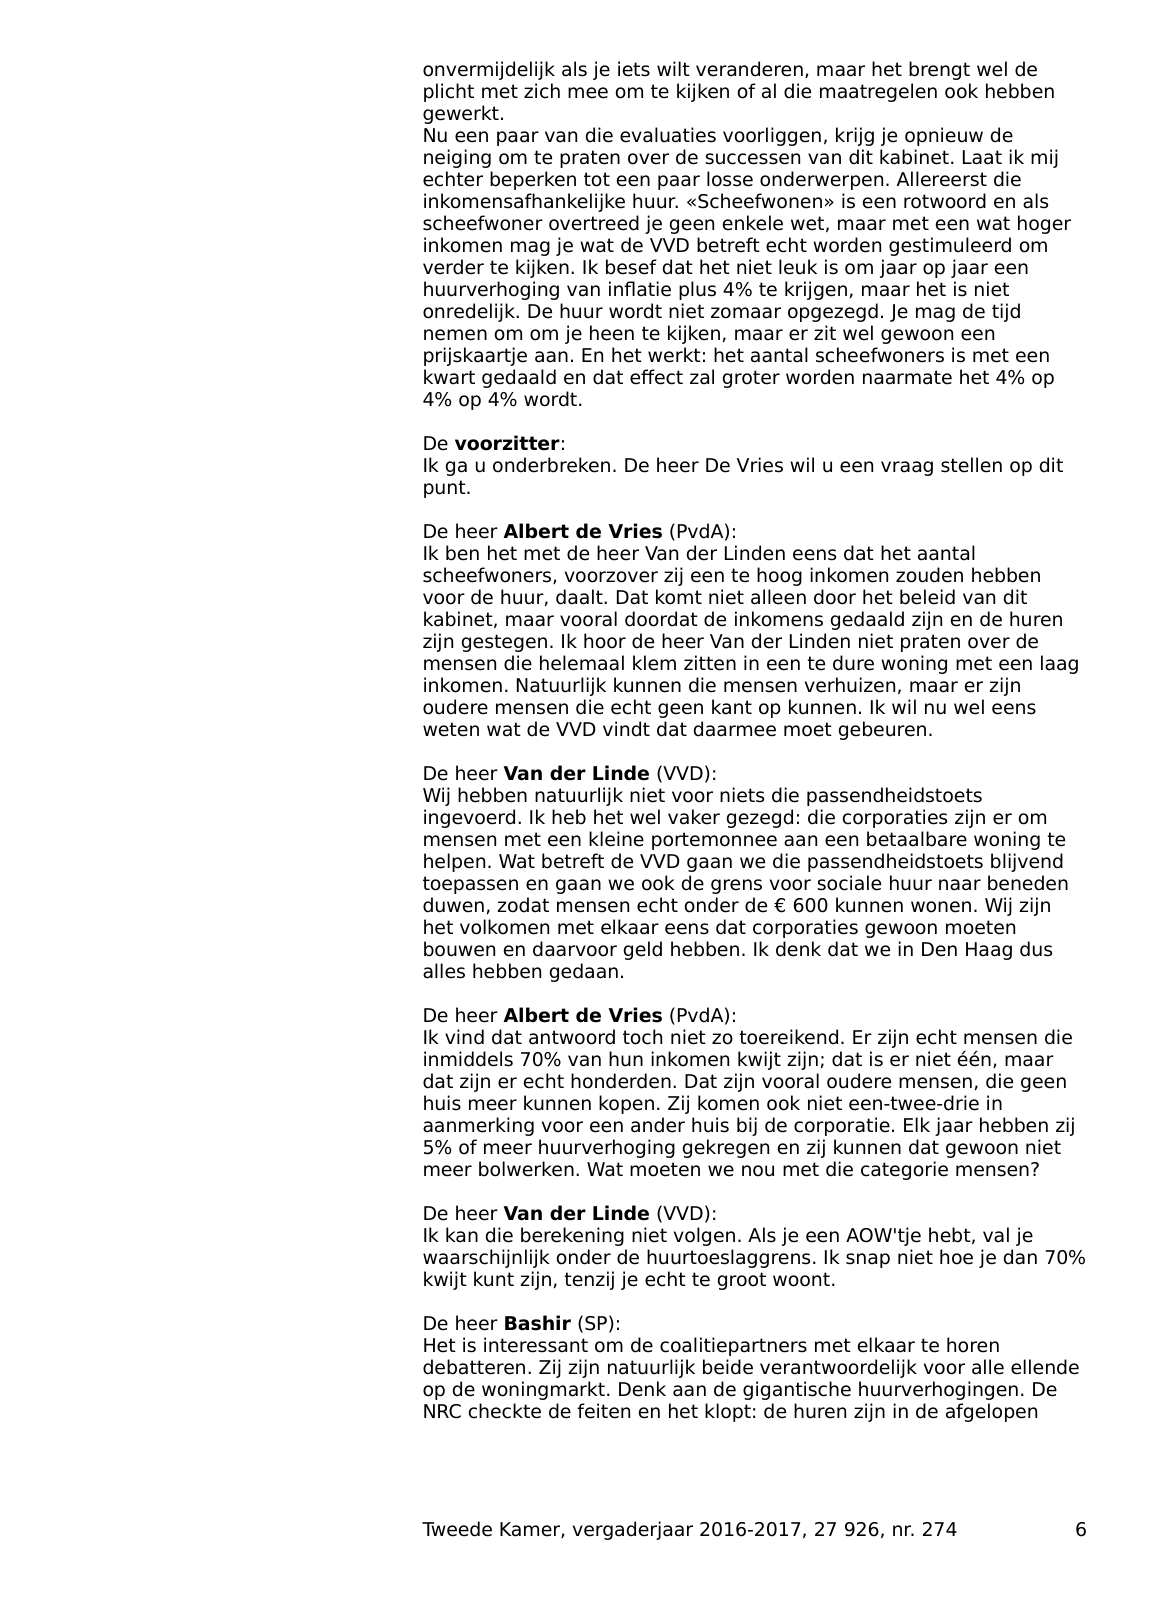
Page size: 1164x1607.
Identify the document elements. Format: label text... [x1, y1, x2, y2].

text De heer Van der Linde (VVD): [422, 1203, 1087, 1225]
text De voorzitter: [422, 433, 1087, 455]
text Het is interessant om de coalitiepartners met elkaar te horen debatteren. Zij zijn natuurlijk beide verantwoordelijk voor alle ellende op de woningmarkt. Denk aan de gigantische huurverhogingen. De NRC checkte de feiten en het klopt: de huren zijn in de afgelopen [422, 1335, 1087, 1423]
text onvermijdelijk als je iets wilt veranderen, maar het brengt wel de plicht met zich mee om te kijken of al die maatregelen ook hebben gewerkt. [422, 59, 1087, 125]
text Ik ga u onderbreken. De heer De Vries wil u een vraag stellen op dit punt. [422, 455, 1087, 499]
text Nu een paar van die evaluaties voorliggen, krijg je opnieuw de neiging om te praten over de successen van dit kabinet. Laat ik mij echter beperken tot een paar losse onderwerpen. Allereerst die inkomensafhankelijke huur. «Scheefwonen» is een rotwoord en als scheefwoner overtreed je geen enkele wet, maar met een wat hoger inkomen mag je wat de VVD betreft echt worden gestimuleerd om verder te kijken. Ik besef dat het niet leuk is om jaar op jaar een huurverhoging van inflatie plus 4% te krijgen, maar het is niet onredelijk. De huur wordt niet zomaar opgezegd. Je mag de tijd nemen om om je heen te kijken, maar er zit wel gewoon een prijskaartje aan. En het werkt: het aantal scheefwoners is met een kwart gedaald en dat effect zal groter worden naarmate het 4% op 4% op 4% wordt. [422, 125, 1087, 411]
text De heer Van der Linde (VVD): [422, 763, 1087, 785]
text Ik ben het met de heer Van der Linden eens dat het aantal scheefwoners, voorzover zij een te hoog inkomen zouden hebben voor de huur, daalt. Dat komt niet alleen door het beleid van dit kabinet, maar vooral doordat de inkomens gedaald zijn en de huren zijn gestegen. Ik hoor de heer Van der Linden niet praten over de mensen die helemaal klem zitten in een te dure woning met een laag inkomen. Natuurlijk kunnen die mensen verhuizen, maar er zijn oudere mensen die echt geen kant op kunnen. Ik wil nu wel eens weten wat de VVD vindt dat daarmee moet gebeuren. [422, 543, 1087, 741]
text Ik vind dat antwoord toch niet zo toereikend. Er zijn echt mensen die inmiddels 70% van hun inkomen kwijt zijn; dat is er niet één, maar dat zijn er echt honderden. Dat zijn vooral oudere mensen, die geen huis meer kunnen kopen. Zij komen ook niet een-twee-drie in aanmerking voor een ander huis bij de corporatie. Elk jaar hebben zij 5% of meer huurverhoging gekregen en zij kunnen dat gewoon niet meer bolwerken. Wat moeten we nou met die categorie mensen? [422, 1027, 1087, 1181]
text Ik kan die berekening niet volgen. Als je een AOW'tje hebt, val je waarschijnlijk onder de huurtoeslaggrens. Ik snap niet hoe je dan 70% kwijt kunt zijn, tenzij je echt te groot woont. [422, 1225, 1087, 1291]
text Wij hebben natuurlijk niet voor niets die passendheidstoets ingevoerd. Ik heb het wel vaker gezegd: die corporaties zijn er om mensen met een kleine portemonnee aan een betaalbare woning te helpen. Wat betreft de VVD gaan we die passendheidstoets blijvend toepassen en gaan we ook de grens voor sociale huur naar beneden duwen, zodat mensen echt onder de € 600 kunnen wonen. Wij zijn het volkomen met elkaar eens dat corporaties gewoon moeten bouwen en daarvoor geld hebben. Ik denk dat we in Den Haag dus alles hebben gedaan. [422, 785, 1087, 983]
text De heer Albert de Vries (PvdA): [422, 521, 1087, 543]
text De heer Albert de Vries (PvdA): [422, 1005, 1087, 1027]
text De heer Bashir (SP): [422, 1313, 1087, 1335]
